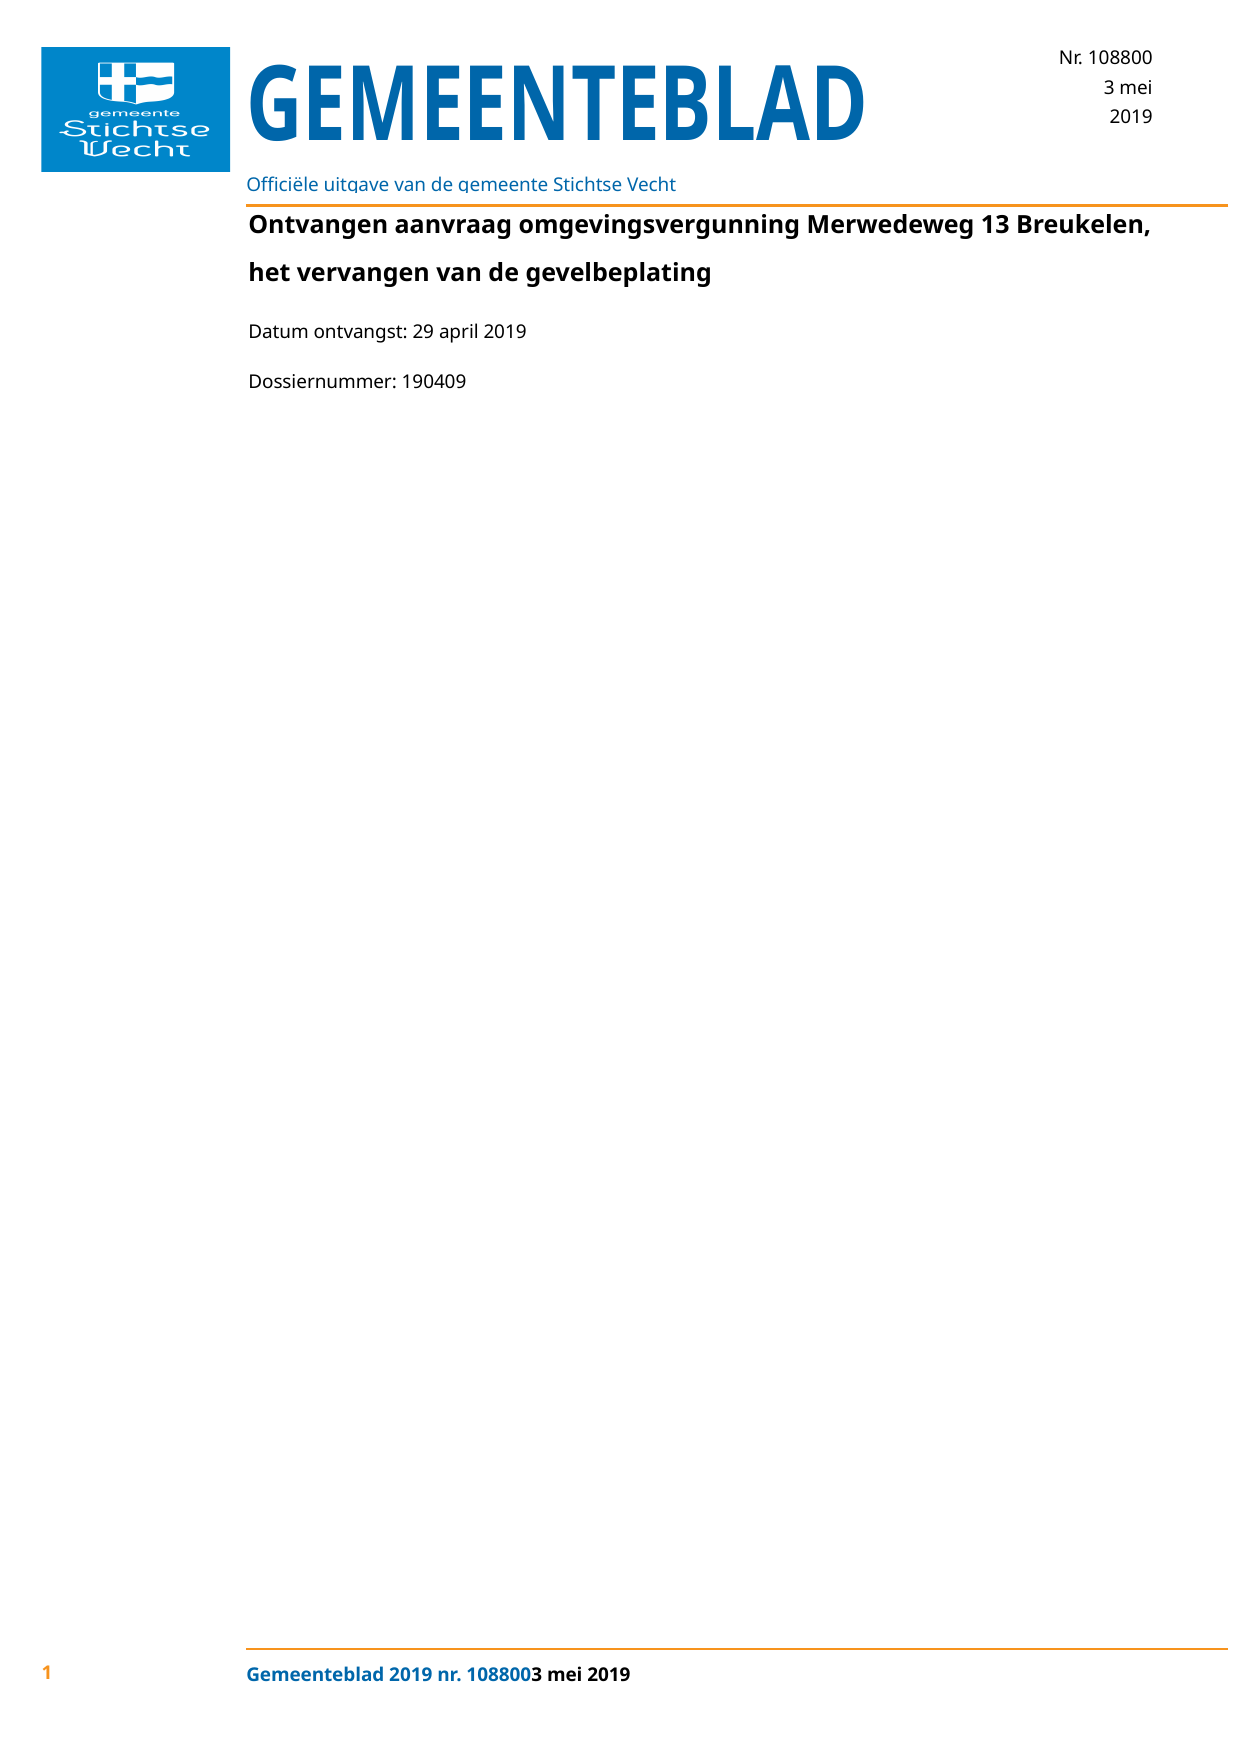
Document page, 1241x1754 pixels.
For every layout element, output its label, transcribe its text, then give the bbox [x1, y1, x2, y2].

text Ontvangen aanvraag omgevingsvergunning Merwedeweg 13 Breukelen, het vervangen van de gevelbeplating [248, 207, 1152, 288]
picture [99, 63, 135, 101]
picture [137, 63, 174, 103]
text Dossiernummer: 190409 [248, 368, 1152, 394]
text Datum ontvangst: 29 april 2019 [248, 318, 1152, 344]
